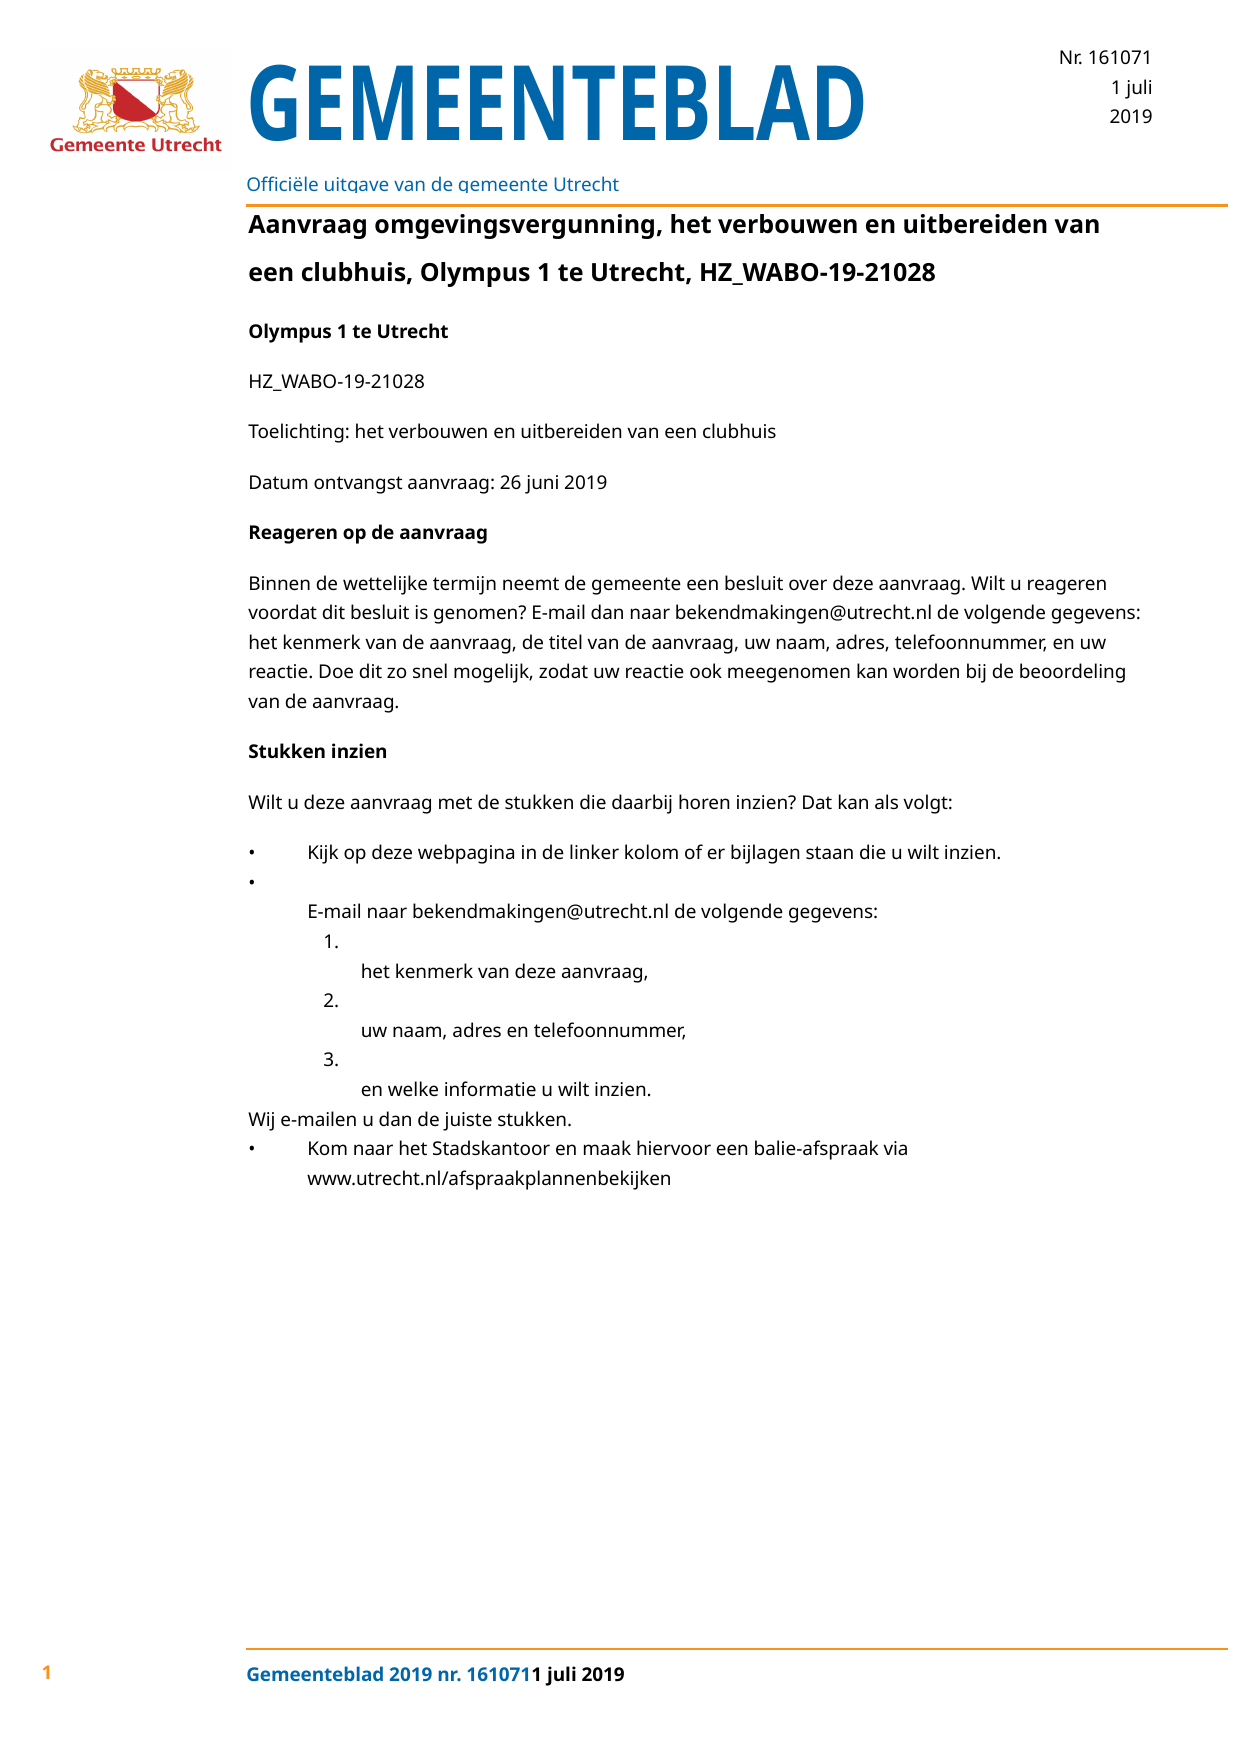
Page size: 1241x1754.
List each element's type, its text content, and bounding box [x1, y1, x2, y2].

list E-mail naar bekendmakingen@utrecht.nl de volgende gegevens: [248, 899, 1152, 924]
text Binnen de wettelijke termijn neemt de gemeente een besluit over deze aanvraag. Wilt u reageren voordat dit besluit is genomen? E-mail dan naar bekendmakingen@utrecht.nl de volgende gegevens: het kenmerk van de aanvraag, de titel van de aanvraag, uw naam, adres, telefoonnummer, en uw reactie. Doe dit zo snel mogelijk, zodat uw reactie ook meegenomen kan worden bij de beoordeling van de aanvraag. [248, 570, 1152, 714]
list en welke informatie u wilt inzien. [323, 1076, 1152, 1102]
text Wilt u deze aanvraag met de stukken die daarbij horen inzien? Dat kan als volgt: [248, 789, 1152, 815]
list uw naam, adres en telefoonnummer, [323, 1017, 1152, 1043]
text Stukken inzien [248, 739, 1152, 764]
text HZ_WABO-19-21028 [248, 368, 1152, 394]
list Kijk op deze webpagina in de linker kolom of er bijlagen staan die u wilt inzien. [248, 839, 1152, 865]
text Wij e-mailen u dan de juiste stukken. [248, 1106, 1152, 1132]
list het kenmerk van deze aanvraag, [323, 958, 1152, 984]
text Datum ontvangst aanvraag: 26 juni 2019 [248, 469, 1152, 495]
text Olympus 1 te Utrecht [248, 318, 1152, 344]
text Toelichting: het verbouwen en uitbereiden van een clubhuis [248, 419, 1152, 444]
text Aanvraag omgevingsvergunning, het verbouwen en uitbereiden van een clubhuis, Olympus 1 te Utrecht, HZ_WABO-19-21028 [248, 207, 1152, 288]
text Reageren op de aanvraag [248, 519, 1152, 545]
picture [41, 47, 231, 172]
list Kom naar het Stadskantoor en maak hiervoor een balie-afspraak via www.utrecht.nl/afspraakplannenbekijken [248, 1135, 1152, 1191]
